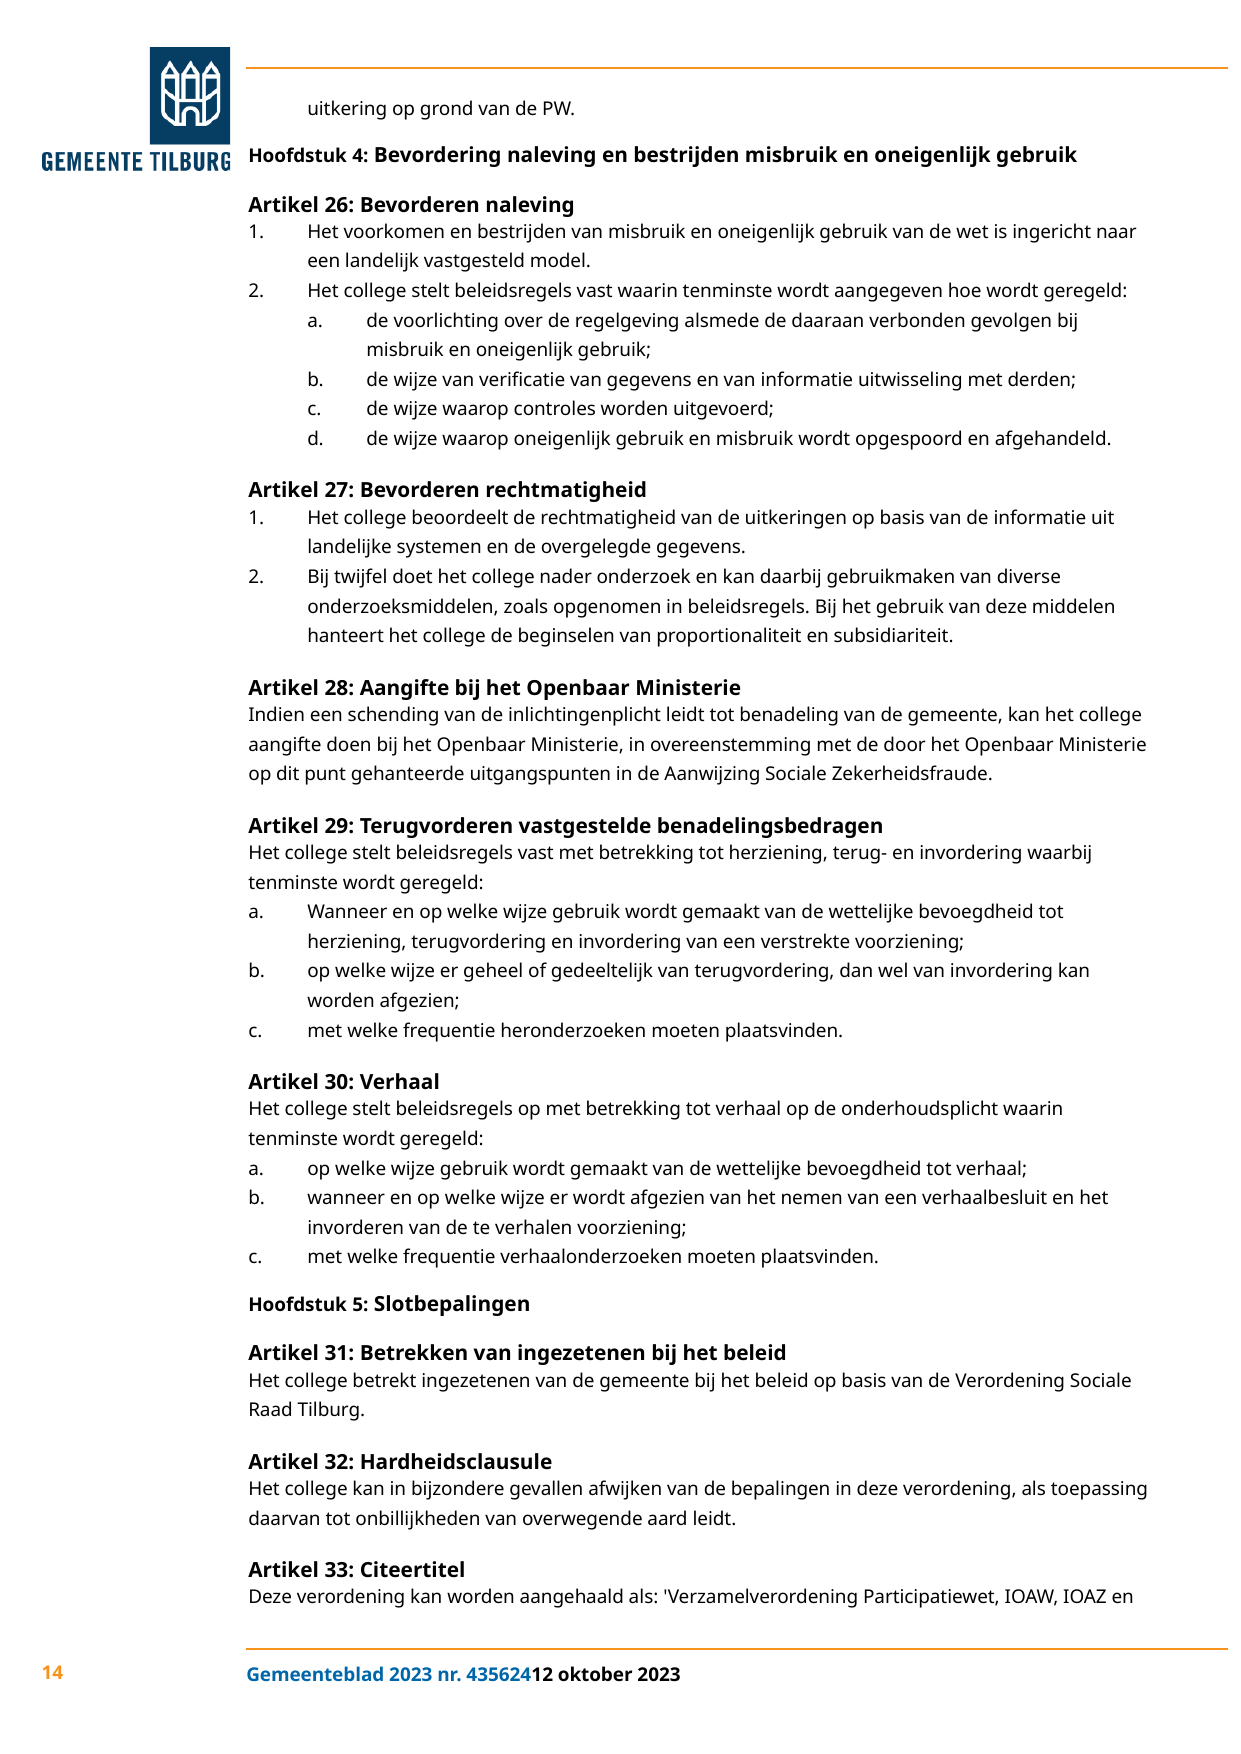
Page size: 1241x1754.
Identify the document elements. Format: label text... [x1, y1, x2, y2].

list op welke wijze er geheel of gedeeltelijk van terugvordering, dan wel van invordering kan worden afgezien; [248, 958, 1152, 1013]
text Hoofdstuk 5: Slotbepalingen [248, 1289, 1152, 1318]
list met welke frequentie verhaalonderzoeken moeten plaatsvinden. [248, 1243, 1152, 1269]
text Het college stelt beleidsregels vast met betrekking tot herziening, terug- en invordering waarbij tenminste wordt geregeld: [248, 839, 1152, 894]
list uitkering op grond van de PW. [248, 95, 1152, 121]
text Artikel 27: Bevorderen rechtmatigheid [248, 476, 1152, 504]
picture [41, 47, 231, 172]
list Het college stelt beleidsregels vast waarin tenminste wordt aangegeven hoe wordt geregeld: [248, 277, 1152, 303]
list met welke frequentie heronderzoeken moeten plaatsvinden. [248, 1017, 1152, 1042]
text Artikel 31: Betrekken van ingezetenen bij het beleid [248, 1338, 1152, 1367]
list Wanneer en op welke wijze gebruik wordt gemaakt van de wettelijke bevoegdheid tot herziening, terugvordering en invordering van een verstrekte voorziening; [248, 898, 1152, 954]
text Artikel 32: Hardheidsclausule [248, 1447, 1152, 1475]
text Het college kan in bijzondere gevallen afwijken van de bepalingen in deze verordening, als toepassing daarvan tot onbillijkheden van overwegende aard leidt. [248, 1475, 1152, 1531]
list de voorlichting over de regelgeving alsmede de daaraan verbonden gevolgen bij misbruik en oneigenlijk gebruik; [307, 307, 1152, 362]
text Het college betrekt ingezetenen van de gemeente bij het beleid op basis van de Verordening Sociale Raad Tilburg. [248, 1367, 1152, 1422]
list Het voorkomen en bestrijden van misbruik en oneigenlijk gebruik van de wet is ingericht naar een landelijk vastgesteld model. [248, 218, 1152, 273]
text Artikel 26: Bevorderen naleving [248, 190, 1152, 218]
text Hoofdstuk 4: Bevordering naleving en bestrijden misbruik en oneigenlijk gebruik [248, 140, 1152, 169]
text Artikel 29: Terugvorderen vastgestelde benadelingsbedragen [248, 811, 1152, 839]
list de wijze waarop controles worden uitgevoerd; [307, 396, 1152, 421]
text Artikel 30: Verhaal [248, 1067, 1152, 1096]
text Deze verordening kan worden aangehaald als: 'Verzamelverordening Participatiewet, IOAW, IOAZ en [248, 1584, 1152, 1609]
text Artikel 28: Aangifte bij het Openbaar Ministerie [248, 673, 1152, 701]
list wanneer en op welke wijze er wordt afgezien van het nemen van een verhaalbesluit en het invorderen van de te verhalen voorziening; [248, 1184, 1152, 1240]
list Bij twijfel doet het college nader onderzoek en kan daarbij gebruikmaken van diverse onderzoeksmiddelen, zoals opgenomen in beleidsregels. Bij het gebruik van deze middelen hanteert het college de beginselen van proportionaliteit en subsidiariteit. [248, 563, 1152, 648]
list op welke wijze gebruik wordt gemaakt van de wettelijke bevoegdheid tot verhaal; [248, 1155, 1152, 1181]
text Indien een schending van de inlichtingenplicht leidt tot benadeling van de gemeente, kan het college aangifte doen bij het Openbaar Ministerie, in overeenstemming met de door het Openbaar Ministerie op dit punt gehanteerde uitgangspunten in de Aanwijzing Sociale Zekerheidsfraude. [248, 701, 1152, 786]
text Artikel 33: Citeertitel [248, 1555, 1152, 1584]
list de wijze van verificatie van gegevens en van informatie uitwisseling met derden; [307, 366, 1152, 392]
text Het college stelt beleidsregels op met betrekking tot verhaal op de onderhoudsplicht waarin tenminste wordt geregeld: [248, 1096, 1152, 1151]
list Het college beoordeelt de rechtmatigheid van de uitkeringen op basis van de informatie uit landelijke systemen en de overgelegde gegevens. [248, 504, 1152, 559]
list de wijze waarop oneigenlijk gebruik en misbruik wordt opgespoord en afgehandeld. [307, 425, 1152, 451]
